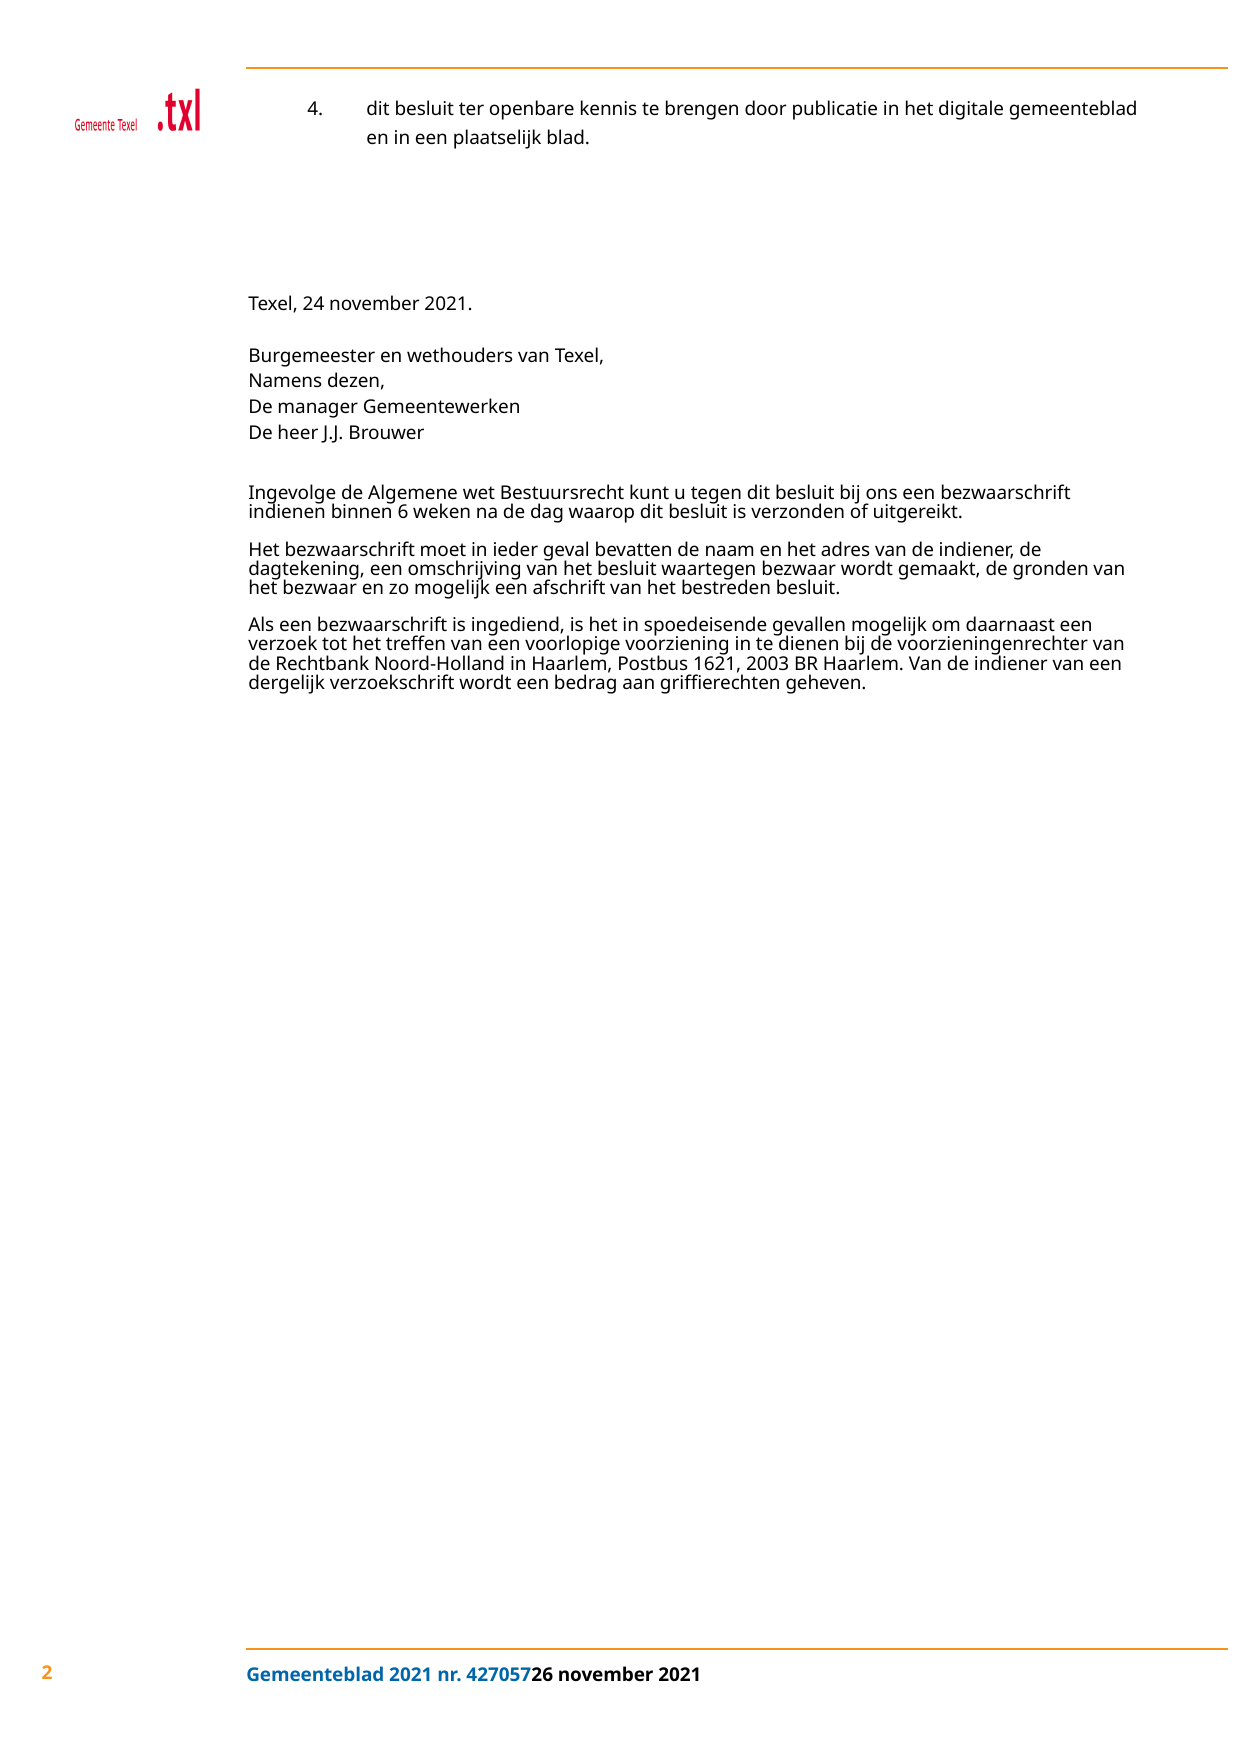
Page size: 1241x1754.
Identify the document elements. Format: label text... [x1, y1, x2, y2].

text De manager Gemeentewerken [248, 393, 1152, 419]
text Het bezwaarschrift moet in ieder geval bevatten de naam en het adres van de indiener, de dagtekening, een omschrijving van het besluit waartegen bezwaar wordt gemaakt, de gronden van het bezwaar en zo mogelijk een afschrift van het bestreden besluit. [248, 541, 1152, 598]
text Texel, 24 november 2021. [248, 291, 1152, 316]
text Als een bezwaarschrift is ingediend, is het in spoedeisende gevallen mogelijk om daarnaast een verzoek tot het treffen van een voorlopige voorziening in te dienen bij de voorzieningenrechter van de Rechtbank Noord-Holland in Haarlem, Postbus 1621, 2003 BR Haarlem. Van de indiener van een dergelijk verzoekschrift wordt een bedrag aan griffierechten geheven. [248, 616, 1152, 693]
text Namens dezen, [248, 368, 1152, 393]
text De heer J.J. Brouwer [248, 419, 1152, 445]
text Burgemeester en wethouders van Texel, [248, 342, 1152, 368]
picture [41, 47, 231, 172]
text Ingevolge de Algemene wet Bestuursrecht kunt u tegen dit besluit bij ons een bezwaarschrift indienen binnen 6 weken na de dag waarop dit besluit is verzonden of uitgereikt. [248, 484, 1152, 523]
list dit besluit ter openbare kennis te brengen door publicatie in het digitale gemeenteblad en in een plaatselijk blad. [307, 95, 1152, 150]
